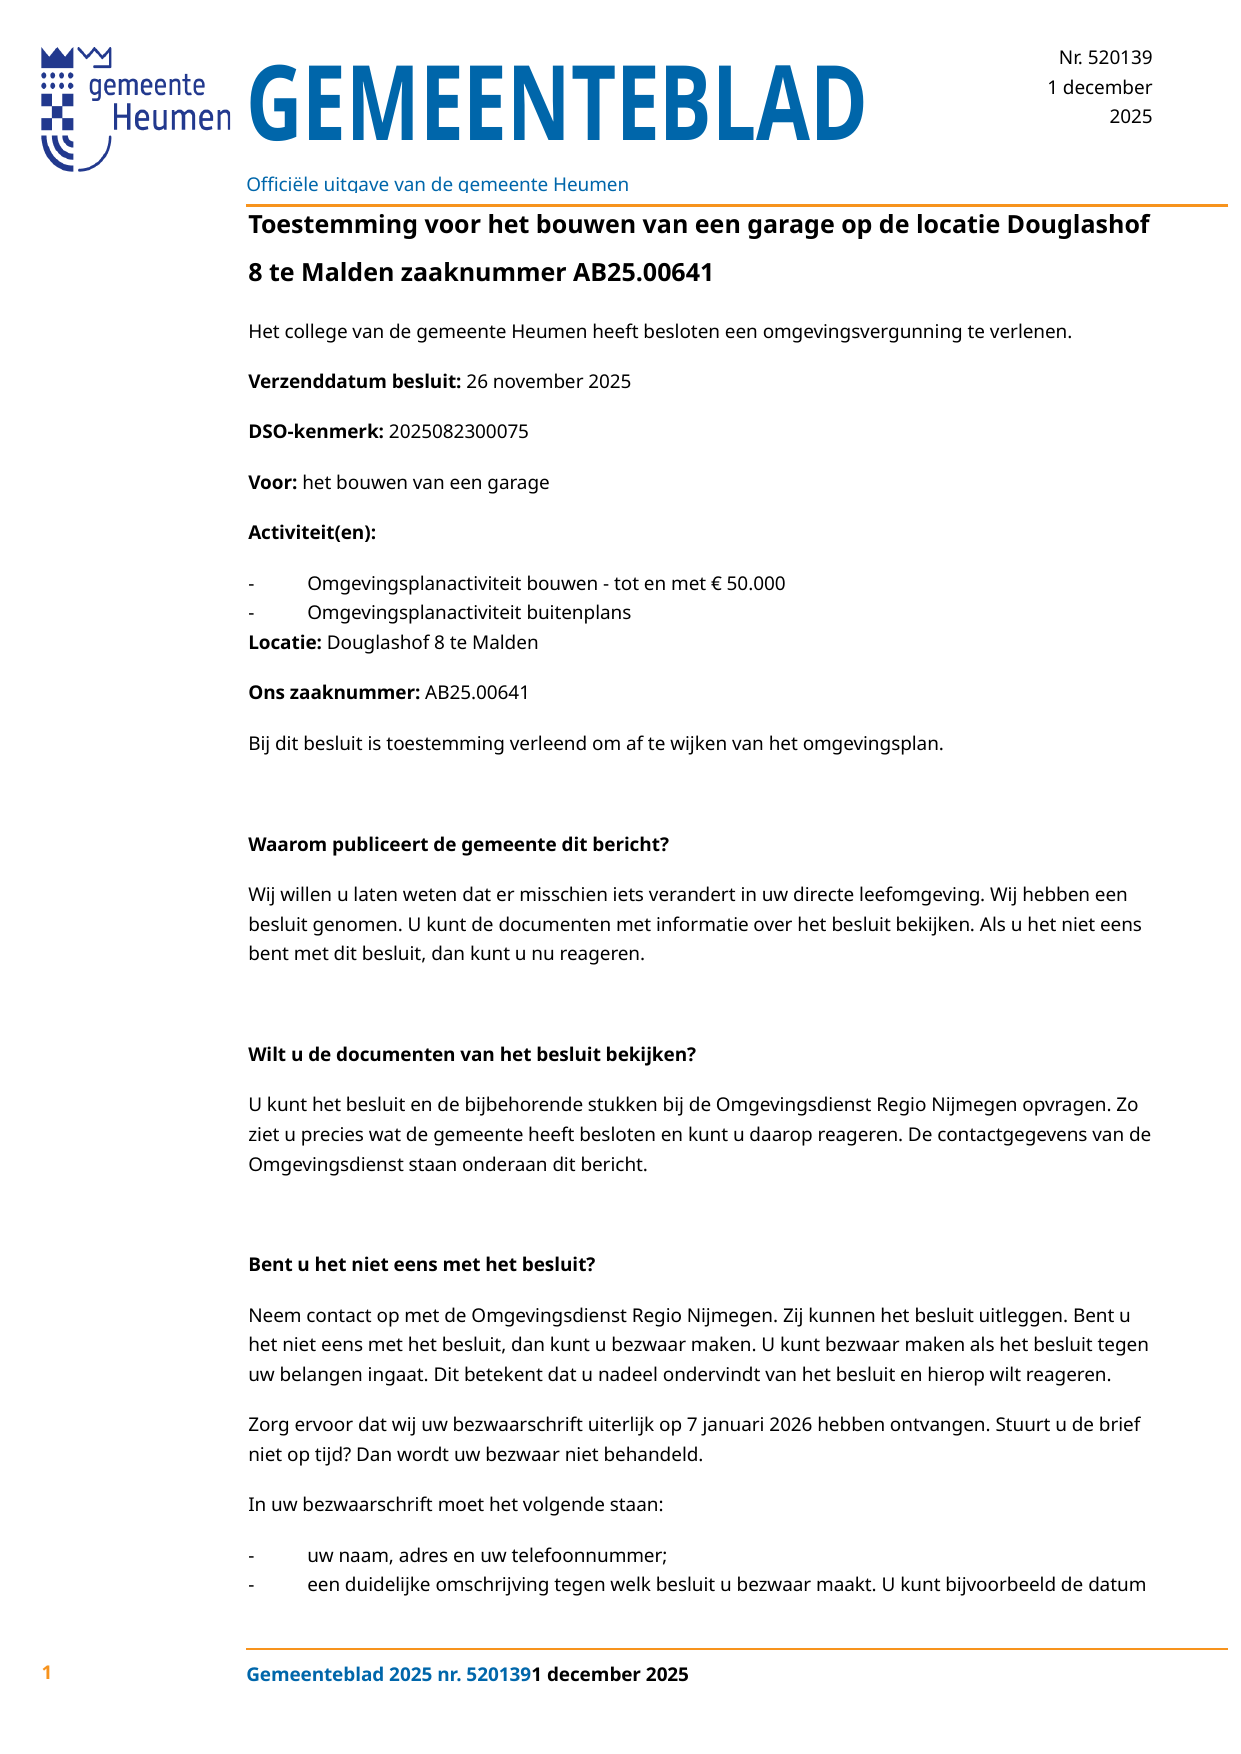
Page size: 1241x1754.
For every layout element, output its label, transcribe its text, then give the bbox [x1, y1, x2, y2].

text Neem contact op met de Omgevingsdienst Regio Nijmegen. Zij kunnen het besluit uitleggen. Bent u het niet eens met het besluit, dan kunt u bezwaar maken. U kunt bezwaar maken als het besluit tegen uw belangen ingaat. Dit betekent dat u nadeel ondervindt van het besluit en hierop wilt reageren. [248, 1302, 1152, 1387]
text Ons zaaknummer: AB25.00641 [248, 679, 1152, 705]
list uw naam, adres en uw telefoonnummer; [248, 1542, 1152, 1568]
list Omgevingsplanactiviteit bouwen - tot en met € 50.000 [248, 570, 1152, 596]
text Het college van de gemeente Heumen heeft besloten een omgevingsvergunning te verlenen. [248, 318, 1152, 344]
text Toestemming voor het bouwen van een garage op de locatie Douglashof 8 te Malden zaaknummer AB25.00641 [248, 207, 1152, 288]
text U kunt het besluit en de bijbehorende stukken bij de Omgevingsdienst Regio Nijmegen opvragen. Zo ziet u precies wat de gemeente heeft besloten en kunt u daarop reageren. De contactgegevens van de Omgevingsdienst staan onderaan dit bericht. [248, 1092, 1152, 1177]
text Bent u het niet eens met het besluit? [248, 1252, 1152, 1277]
text Verzenddatum besluit: 26 november 2025 [248, 368, 1152, 394]
list Omgevingsplanactiviteit buitenplans [248, 599, 1152, 625]
text Bij dit besluit is toestemming verleend om af te wijken van het omgevingsplan. [248, 730, 1152, 756]
text Voor: het bouwen van een garage [248, 469, 1152, 495]
text DSO-kenmerk: 2025082300075 [248, 419, 1152, 444]
text Zorg ervoor dat wij uw bezwaarschrift uiterlijk op 7 januari 2026 hebben ontvangen. Stuurt u de brief niet op tijd? Dan wordt uw bezwaar niet behandeld. [248, 1412, 1152, 1467]
text Locatie: Douglashof 8 te Malden [248, 629, 1152, 655]
text Wilt u de documenten van het besluit bekijken? [248, 1041, 1152, 1067]
text Wij willen u laten weten dat er misschien iets verandert in uw directe leefomgeving. Wij hebben een besluit genomen. U kunt de documenten met informatie over het besluit bekijken. Als u het niet eens bent met dit besluit, dan kunt u nu reageren. [248, 881, 1152, 966]
list een duidelijke omschrijving tegen welk besluit u bezwaar maakt. U kunt bijvoorbeeld de datum [248, 1572, 1152, 1597]
text In uw bezwaarschrift moet het volgende staan: [248, 1492, 1152, 1517]
text Waarom publiceert de gemeente dit bericht? [248, 831, 1152, 857]
text Activiteit(en): [248, 519, 1152, 545]
picture [41, 47, 231, 172]
